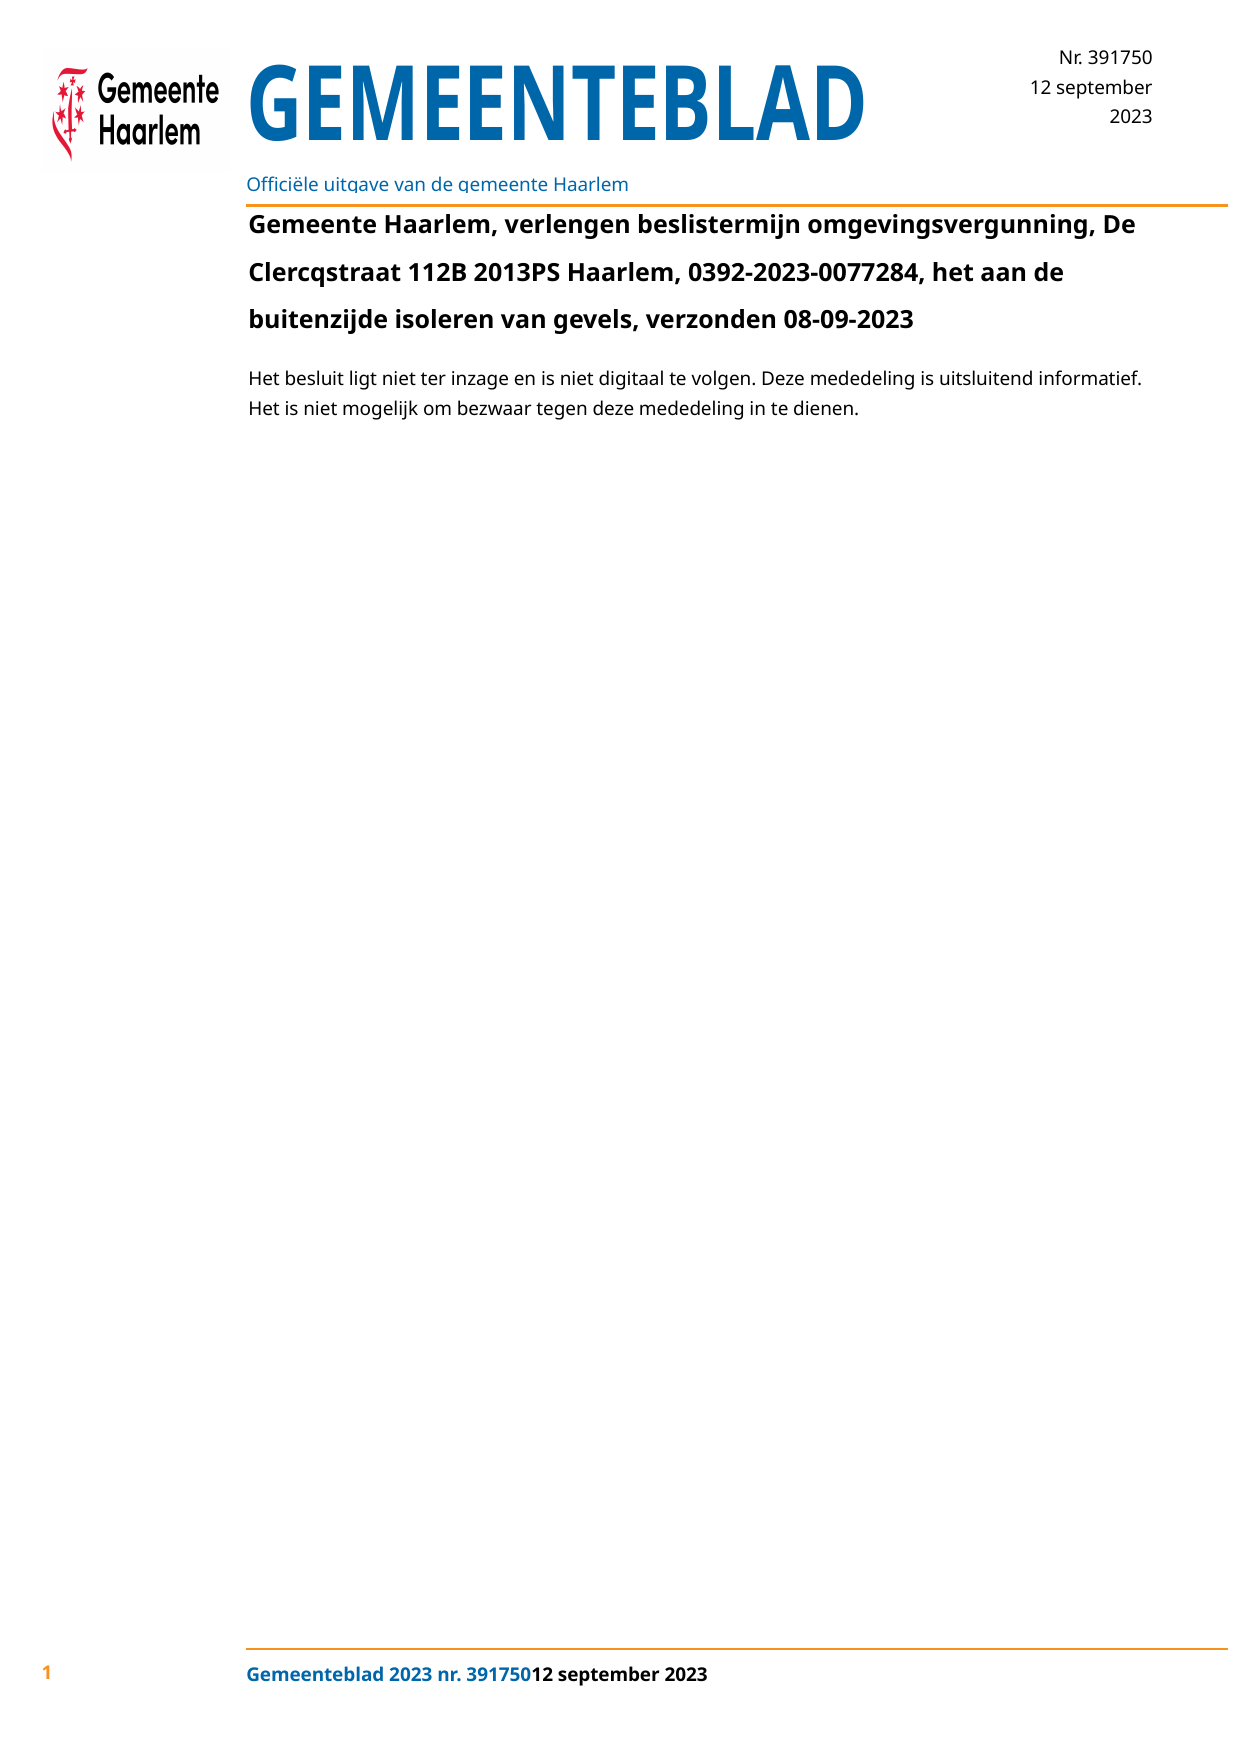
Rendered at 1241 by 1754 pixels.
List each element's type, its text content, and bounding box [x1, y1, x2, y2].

text Het besluit ligt niet ter inzage en is niet digitaal te volgen. Deze mededeling is uitsluitend informatief. Het is niet mogelijk om bezwaar tegen deze mededeling in te dienen. [248, 366, 1152, 421]
text Gemeente Haarlem, verlengen beslistermijn omgevingsvergunning, De Clercqstraat 112B 2013PS Haarlem, 0392-2023-0077284, het aan de buitenzijde isoleren van gevels, verzonden 08-09-2023 [248, 207, 1152, 336]
picture [41, 47, 231, 172]
